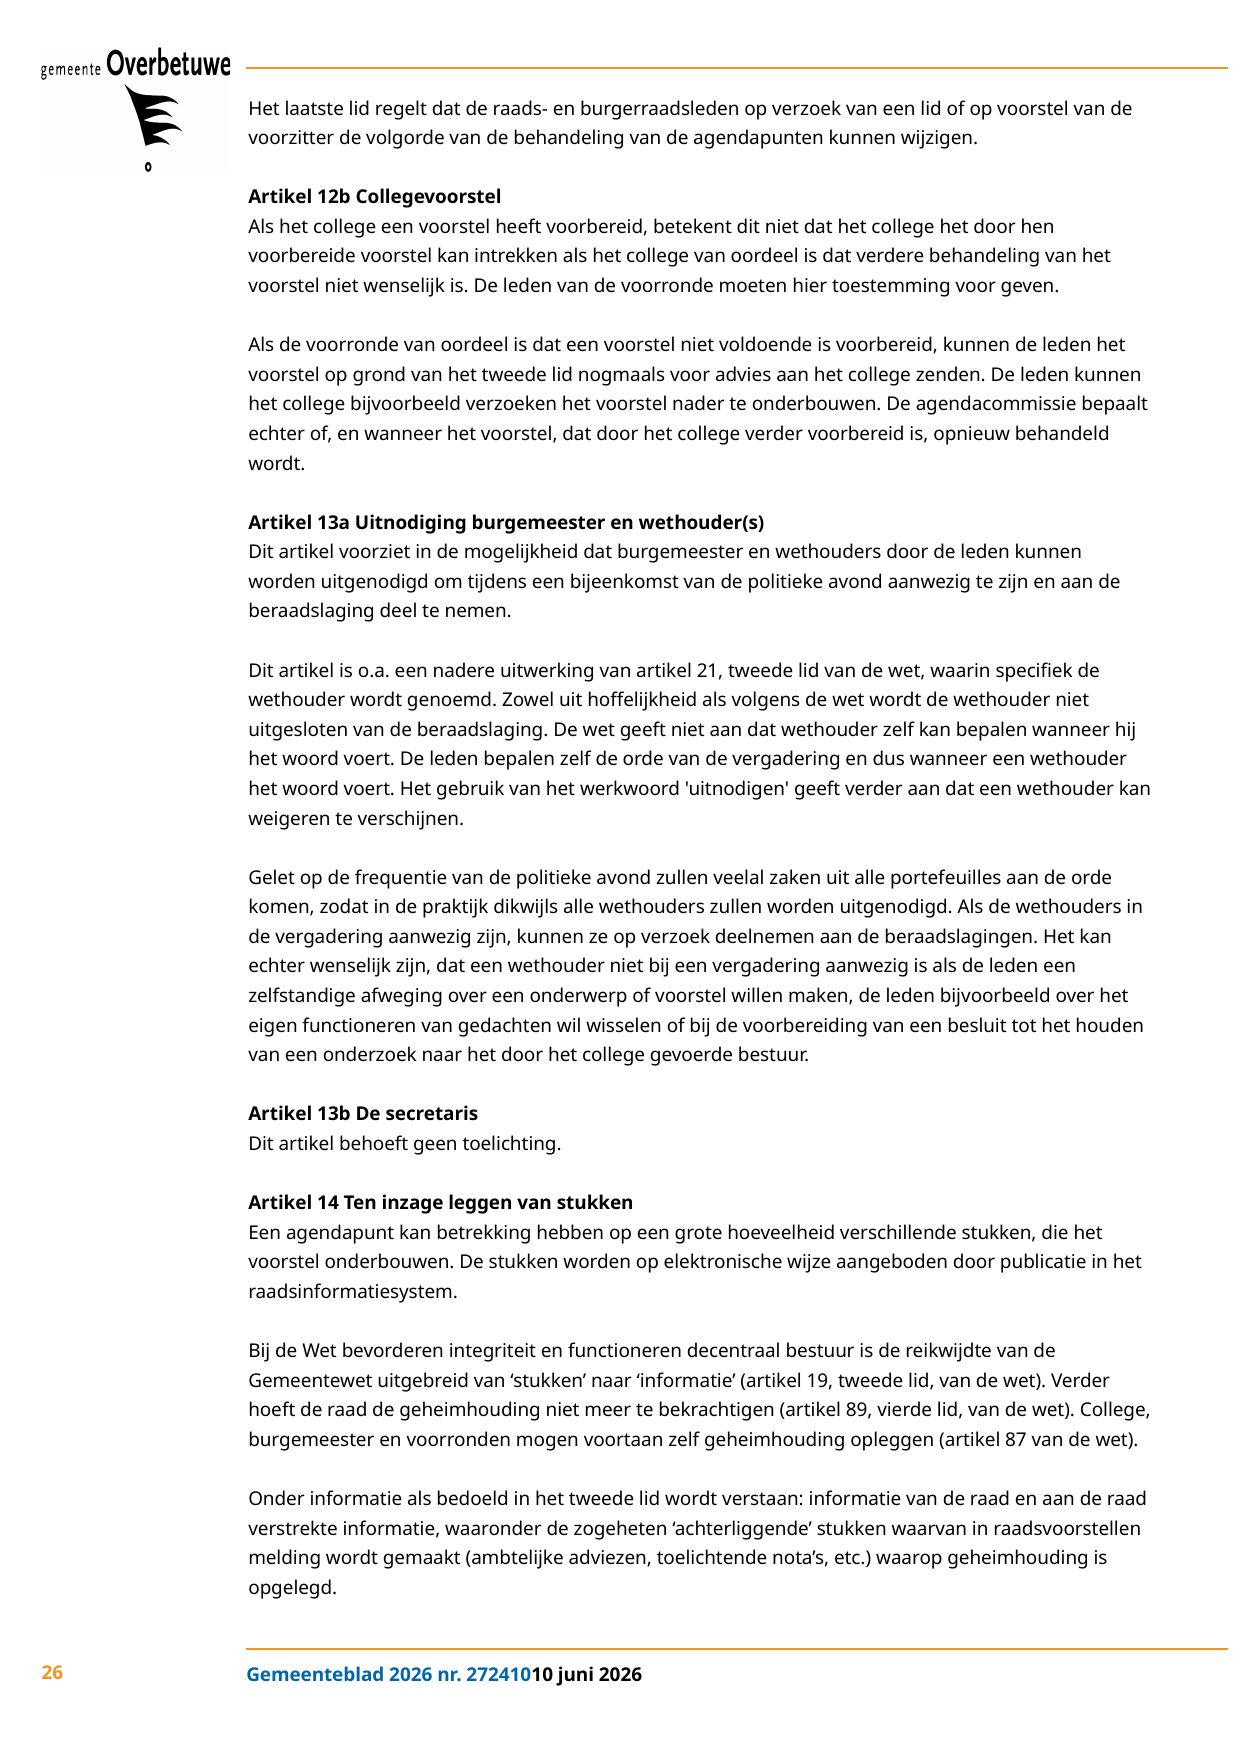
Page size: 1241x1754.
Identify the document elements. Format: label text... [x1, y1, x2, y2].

text Artikel 14 Ten inzage leggen van stukken [248, 1189, 1152, 1215]
text Een agendapunt kan betrekking hebben op een grote hoeveelheid verschillende stukken, die het voorstel onderbouwen. De stukken worden op elektronische wijze aangeboden door publicatie in het raadsinformatiesystem. [248, 1219, 1152, 1304]
text Gelet op de frequentie van de politieke avond zullen veelal zaken uit alle portefeuilles aan de orde komen, zodat in de praktijk dikwijls alle wethouders zullen worden uitgenodigd. Als de wethouders in de vergadering aanwezig zijn, kunnen ze op verzoek deelnemen aan de beraadslagingen. Het kan echter wenselijk zijn, dat een wethouder niet bij een vergadering aanwezig is als de leden een zelfstandige afweging over een onderwerp of voorstel willen maken, de leden bijvoorbeeld over het eigen functioneren van gedachten wil wisselen of bij de voorbereiding van een besluit tot het houden van een onderzoek naar het door het college gevoerde bestuur. [248, 864, 1152, 1067]
text Het laatste lid regelt dat de raads- en burgerraadsleden op verzoek van een lid of op voorstel van de voorzitter de volgorde van de behandeling van de agendapunten kunnen wijzigen. [248, 95, 1152, 150]
text Bij de Wet bevorderen integriteit en functioneren decentraal bestuur is de reikwijdte van de Gemeentewet uitgebreid van ‘stukken’ naar ‘informatie’ (artikel 19, tweede lid, van de wet). Verder hoeft de raad de geheimhouding niet meer te bekrachtigen (artikel 89, vierde lid, van de wet). College, burgemeester en voorronden mogen voortaan zelf geheimhouding opleggen (artikel 87 van de wet). [248, 1337, 1152, 1452]
text Artikel 13a Uitnodiging burgemeester en wethouder(s) [248, 509, 1152, 535]
text Als het college een voorstel heeft voorbereid, betekent dit niet dat het college het door hen voorbereide voorstel kan intrekken als het college van oordeel is dat verdere behandeling van het voorstel niet wenselijk is. De leden van de voorronde moeten hier toestemming voor geven. [248, 213, 1152, 298]
picture [41, 47, 231, 172]
text Dit artikel voorziet in de mogelijkheid dat burgemeester en wethouders door de leden kunnen worden uitgenodigd om tijdens een bijeenkomst van de politieke avond aanwezig te zijn en aan de beraadslaging deel te nemen. [248, 538, 1152, 623]
text Artikel 13b De secretaris [248, 1101, 1152, 1126]
text Als de voorronde van oordeel is dat een voorstel niet voldoende is voorbereid, kunnen de leden het voorstel op grond van het tweede lid nogmaals voor advies aan het college zenden. De leden kunnen het college bijvoorbeeld verzoeken het voorstel nader te onderbouwen. De agendacommissie bepaalt echter of, en wanneer het voorstel, dat door het college verder voorbereid is, opnieuw behandeld wordt. [248, 331, 1152, 476]
text Artikel 12b Collegevoorstel [248, 183, 1152, 209]
text Dit artikel behoeft geen toelichting. [248, 1130, 1152, 1156]
text Onder informatie als bedoeld in het tweede lid wordt verstaan: informatie van de raad en aan de raad verstrekte informatie, waaronder de zogeheten ‘achterliggende’ stukken waarvan in raadsvoorstellen melding wordt gemaakt (ambtelijke adviezen, toelichtende nota’s, etc.) waarop geheimhouding is opgelegd. [248, 1485, 1152, 1600]
text Dit artikel is o.a. een nadere uitwerking van artikel 21, tweede lid van de wet, waarin specifiek de wethouder wordt genoemd. Zowel uit hoffelijkheid als volgens de wet wordt de wethouder niet uitgesloten van de beraadslaging. De wet geeft niet aan dat wethouder zelf kan bepalen wanneer hij het woord voert. De leden bepalen zelf de orde van de vergadering en dus wanneer een wethouder het woord voert. Het gebruik van het werkwoord 'uitnodigen' geeft verder aan dat een wethouder kan weigeren te verschijnen. [248, 657, 1152, 831]
